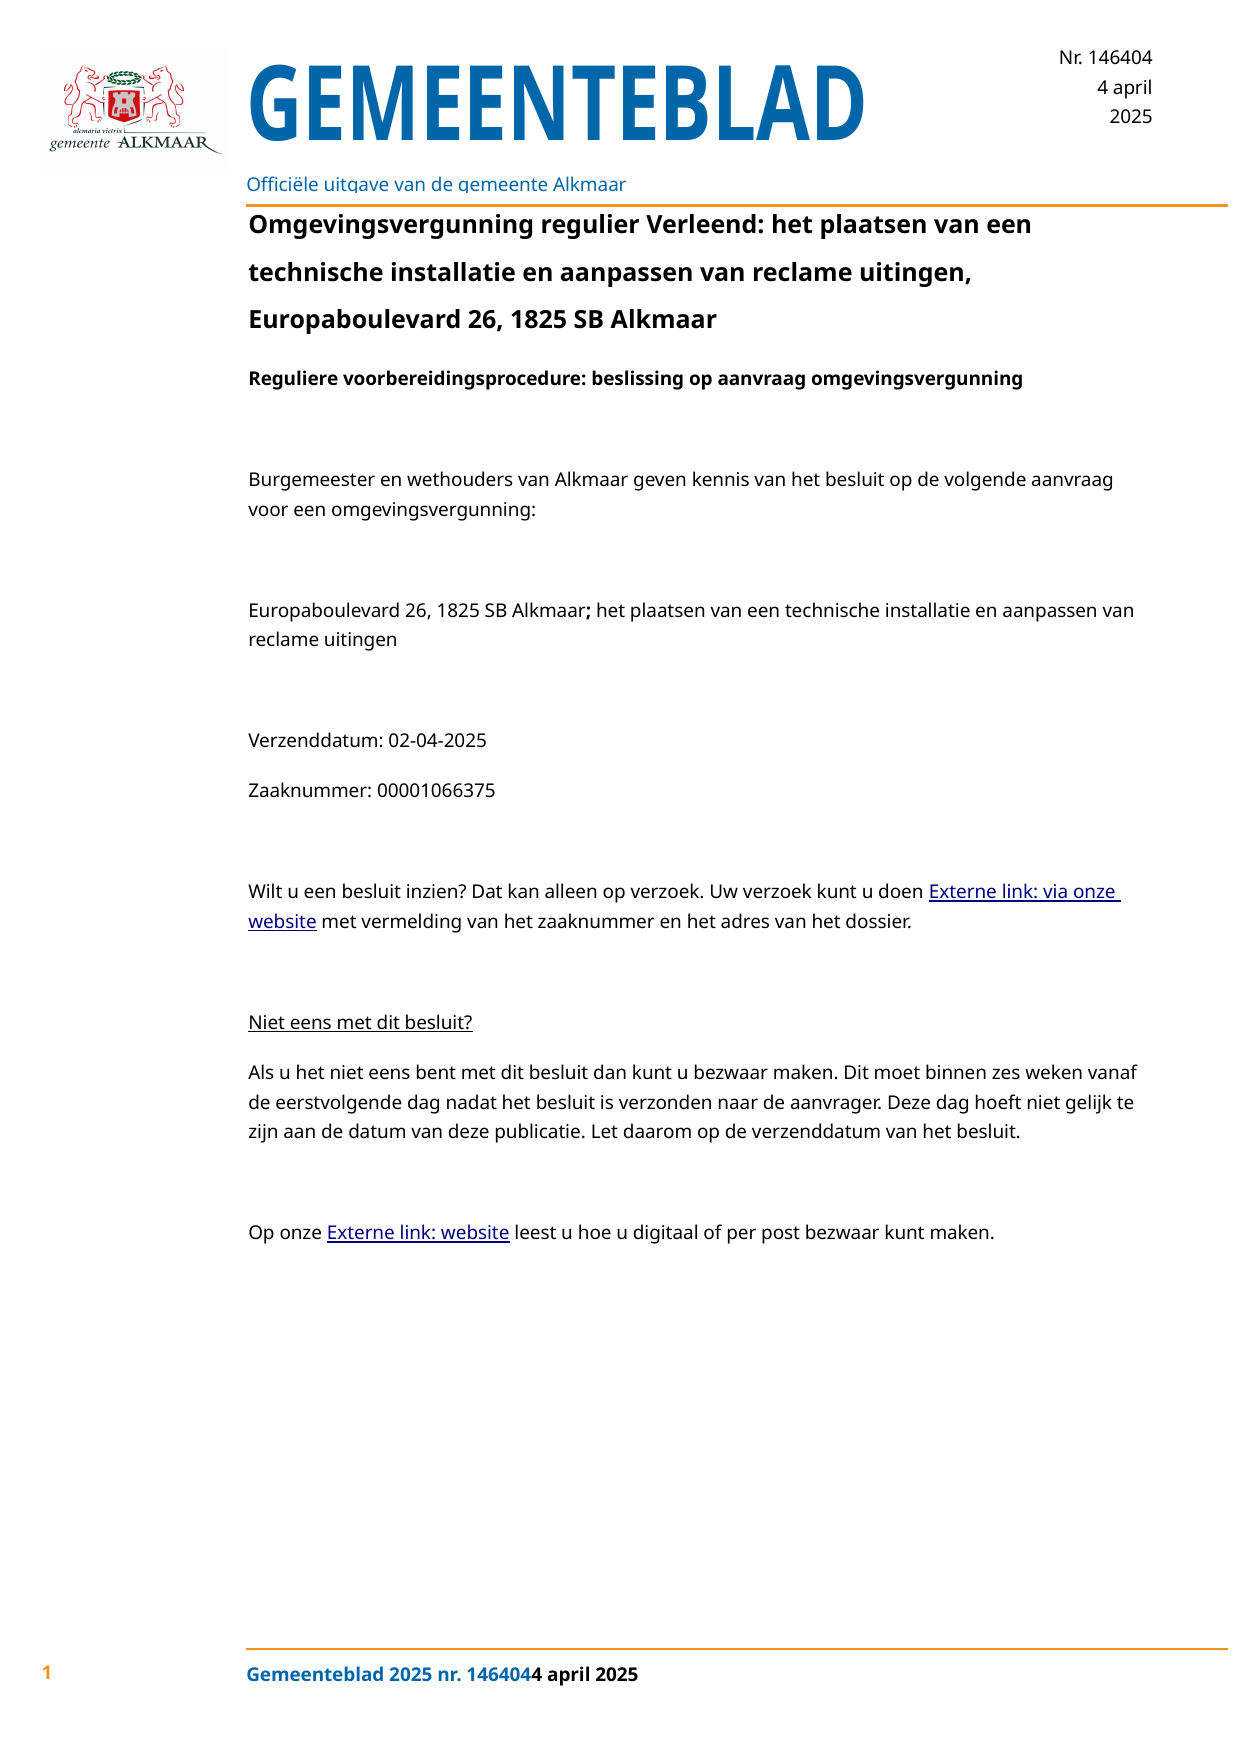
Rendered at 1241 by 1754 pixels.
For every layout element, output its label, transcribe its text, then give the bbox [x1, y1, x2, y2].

text Niet eens met dit besluit? [248, 1009, 1152, 1034]
text Als u het niet eens bent met dit besluit dan kunt u bezwaar maken. Dit moet binnen zes weken vanaf de eerstvolgende dag nadat het besluit is verzonden naar de aanvrager. Deze dag hoeft niet gelijk te zijn aan de datum van deze publicatie. Let daarom op de verzenddatum van het besluit. [248, 1059, 1152, 1144]
text Zaaknummer: 00001066375 [248, 778, 1152, 803]
picture [41, 47, 231, 172]
text Verzenddatum: 02-04-2025 [248, 727, 1152, 753]
text Omgevingsvergunning regulier Verleend: het plaatsen van een technische installatie en aanpassen van reclame uitingen, Europaboulevard 26, 1825 SB Alkmaar [248, 207, 1152, 336]
text Reguliere voorbereidingsprocedure: beslissing op aanvraag omgevingsvergunning [248, 366, 1152, 391]
text Burgemeester en wethouders van Alkmaar geven kennis van het besluit op de volgende aanvraag voor een omgevingsvergunning: [248, 466, 1152, 522]
text Wilt u een besluit inzien? Dat kan alleen op verzoek. Uw verzoek kunt u doen Externe link: via onze website met vermelding van het zaaknummer en het adres van het dossier. [248, 878, 1152, 934]
text Europaboulevard 26, 1825 SB Alkmaar; het plaatsen van een technische installatie en aanpassen van reclame uitingen [248, 597, 1152, 652]
text Op onze Externe link: website leest u hoe u digitaal of per post bezwaar kunt maken. [248, 1219, 1152, 1245]
